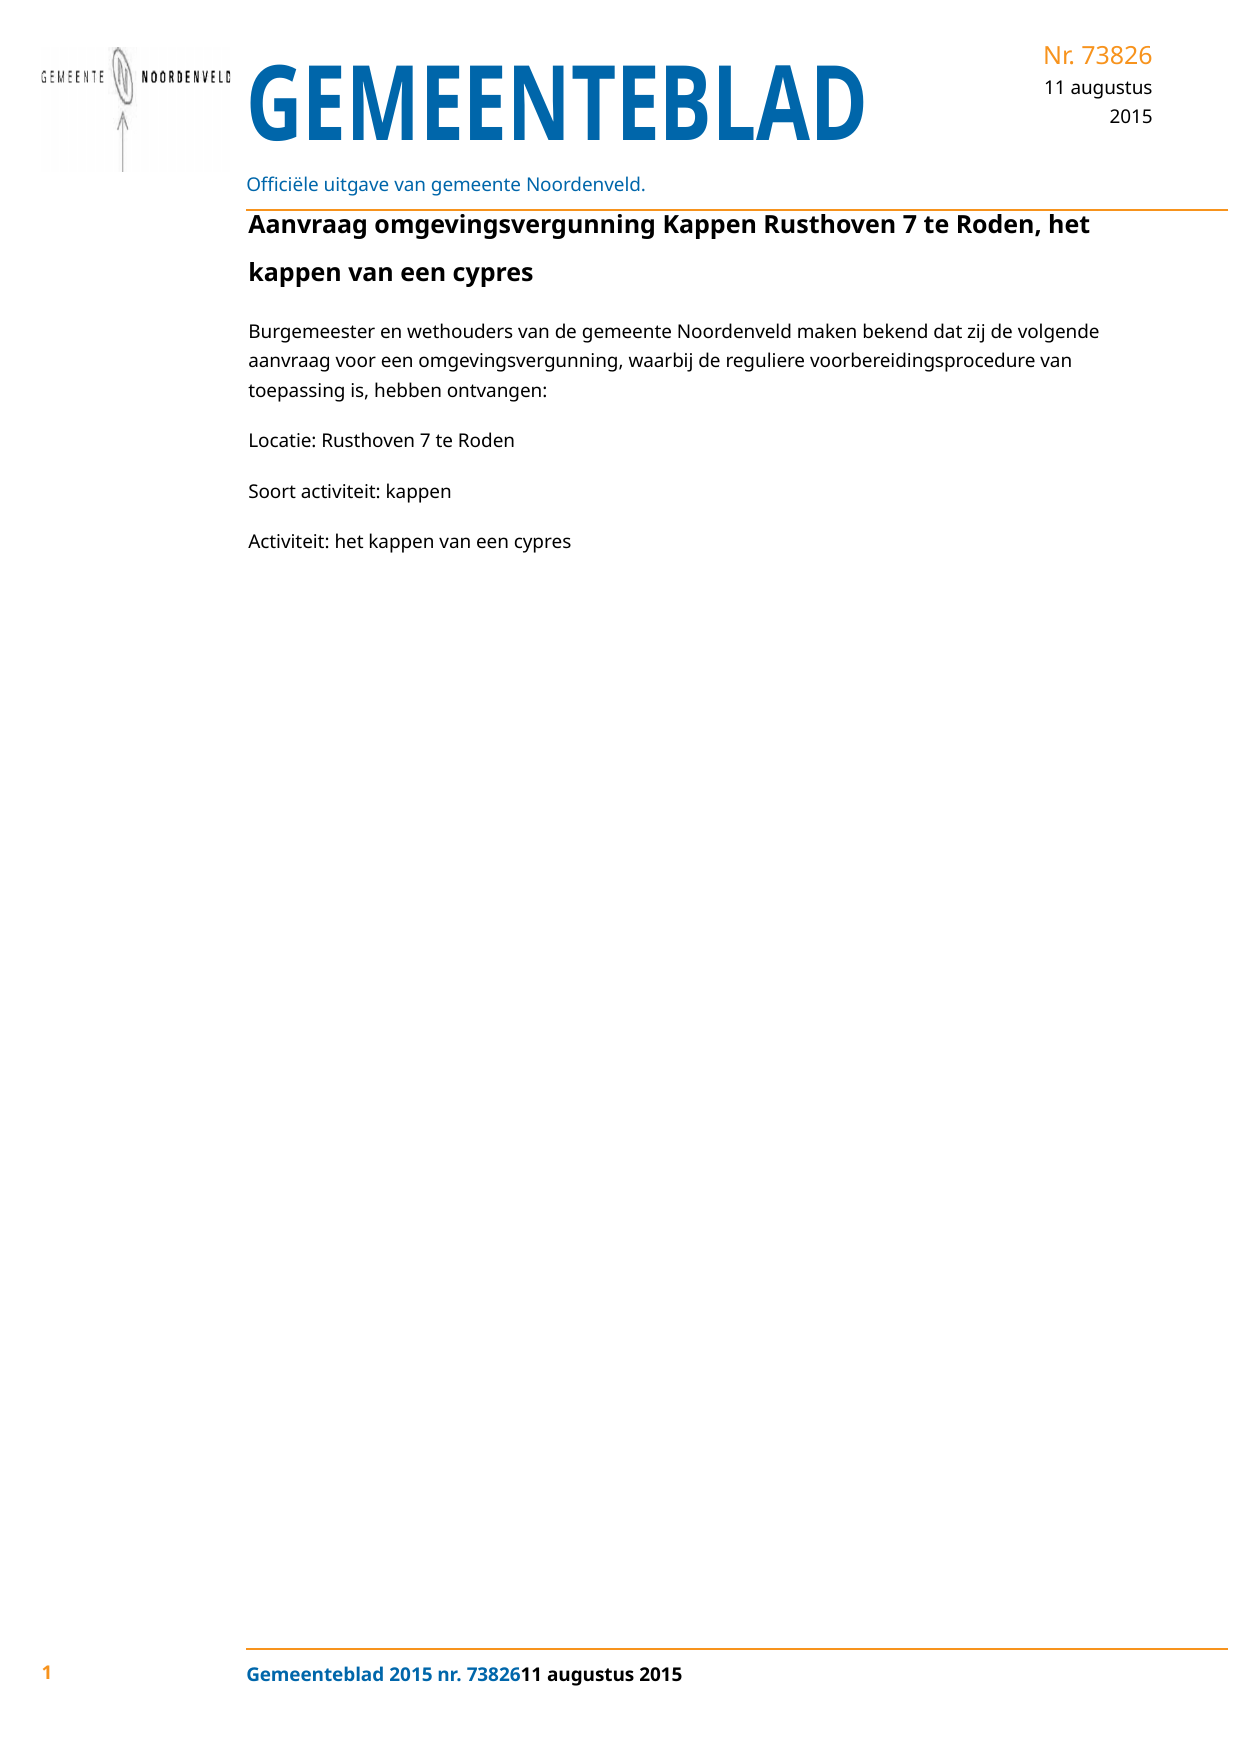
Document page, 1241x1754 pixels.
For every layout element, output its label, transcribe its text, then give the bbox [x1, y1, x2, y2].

text Aanvraag omgevingsvergunning Kappen Rusthoven 7 te Roden, het kappen van een cypres [248, 211, 1152, 288]
text Locatie: Rusthoven 7 te Roden [248, 427, 1152, 453]
picture [41, 47, 231, 172]
text Soort activiteit: kappen [248, 478, 1152, 504]
text Burgemeester en wethouders van de gemeente Noordenveld maken bekend dat zij de volgende aanvraag voor een omgevingsvergunning, waarbij de reguliere voorbereidingsprocedure van toepassing is, hebben ontvangen: [248, 318, 1152, 403]
text Activiteit: het kappen van een cypres [248, 528, 1152, 554]
